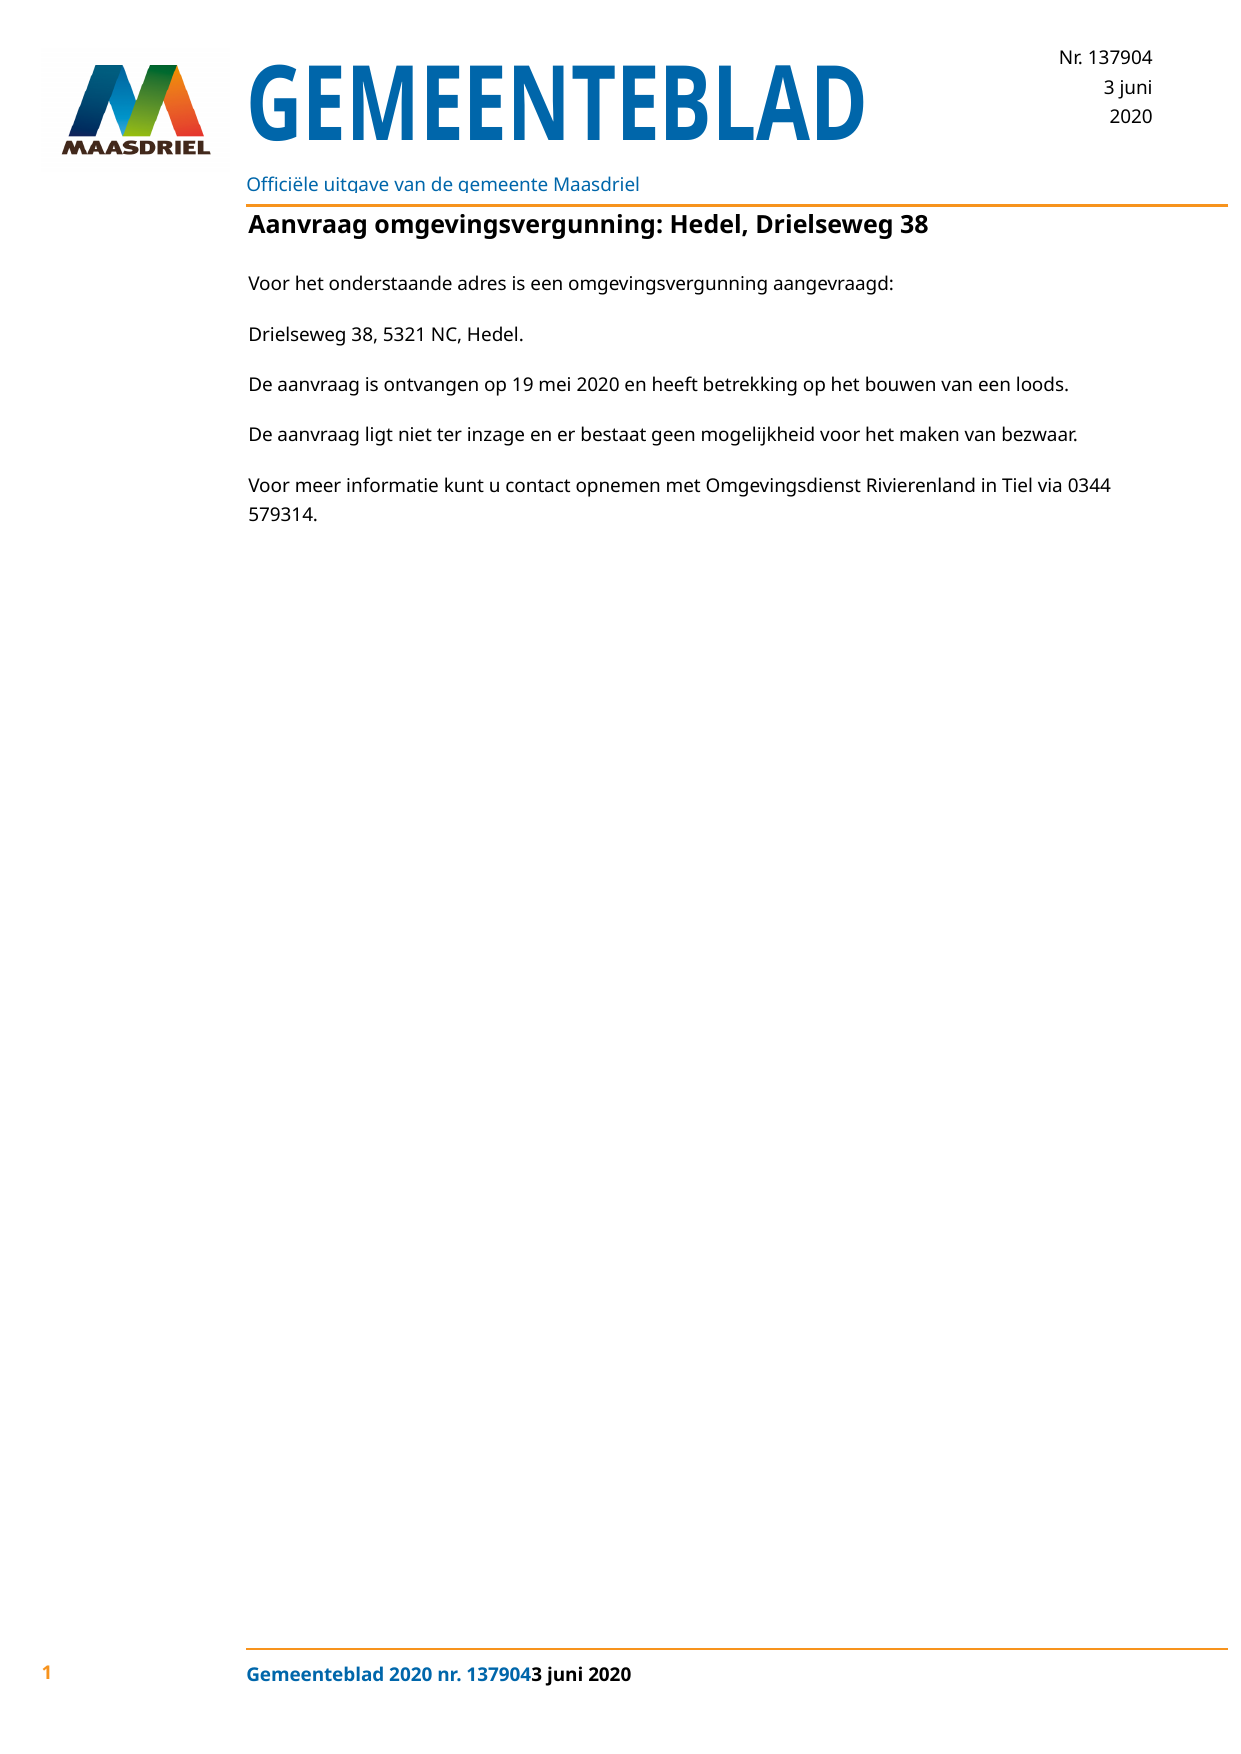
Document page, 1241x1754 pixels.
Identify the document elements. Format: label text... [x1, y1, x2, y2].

text Voor meer informatie kunt u contact opnemen met Omgevingsdienst Rivierenland in Tiel via 0344 579314. [248, 472, 1152, 527]
picture [41, 47, 231, 172]
text Aanvraag omgevingsvergunning: Hedel, Drielseweg 38 [248, 207, 1152, 241]
text Drielseweg 38, 5321 NC, Hedel. [248, 321, 1152, 346]
text De aanvraag ligt niet ter inzage en er bestaat geen mogelijkheid voor het maken van bezwaar. [248, 422, 1152, 447]
text Voor het onderstaande adres is een omgevingsvergunning aangevraagd: [248, 270, 1152, 296]
text De aanvraag is ontvangen op 19 mei 2020 en heeft betrekking op het bouwen van een loods. [248, 371, 1152, 397]
